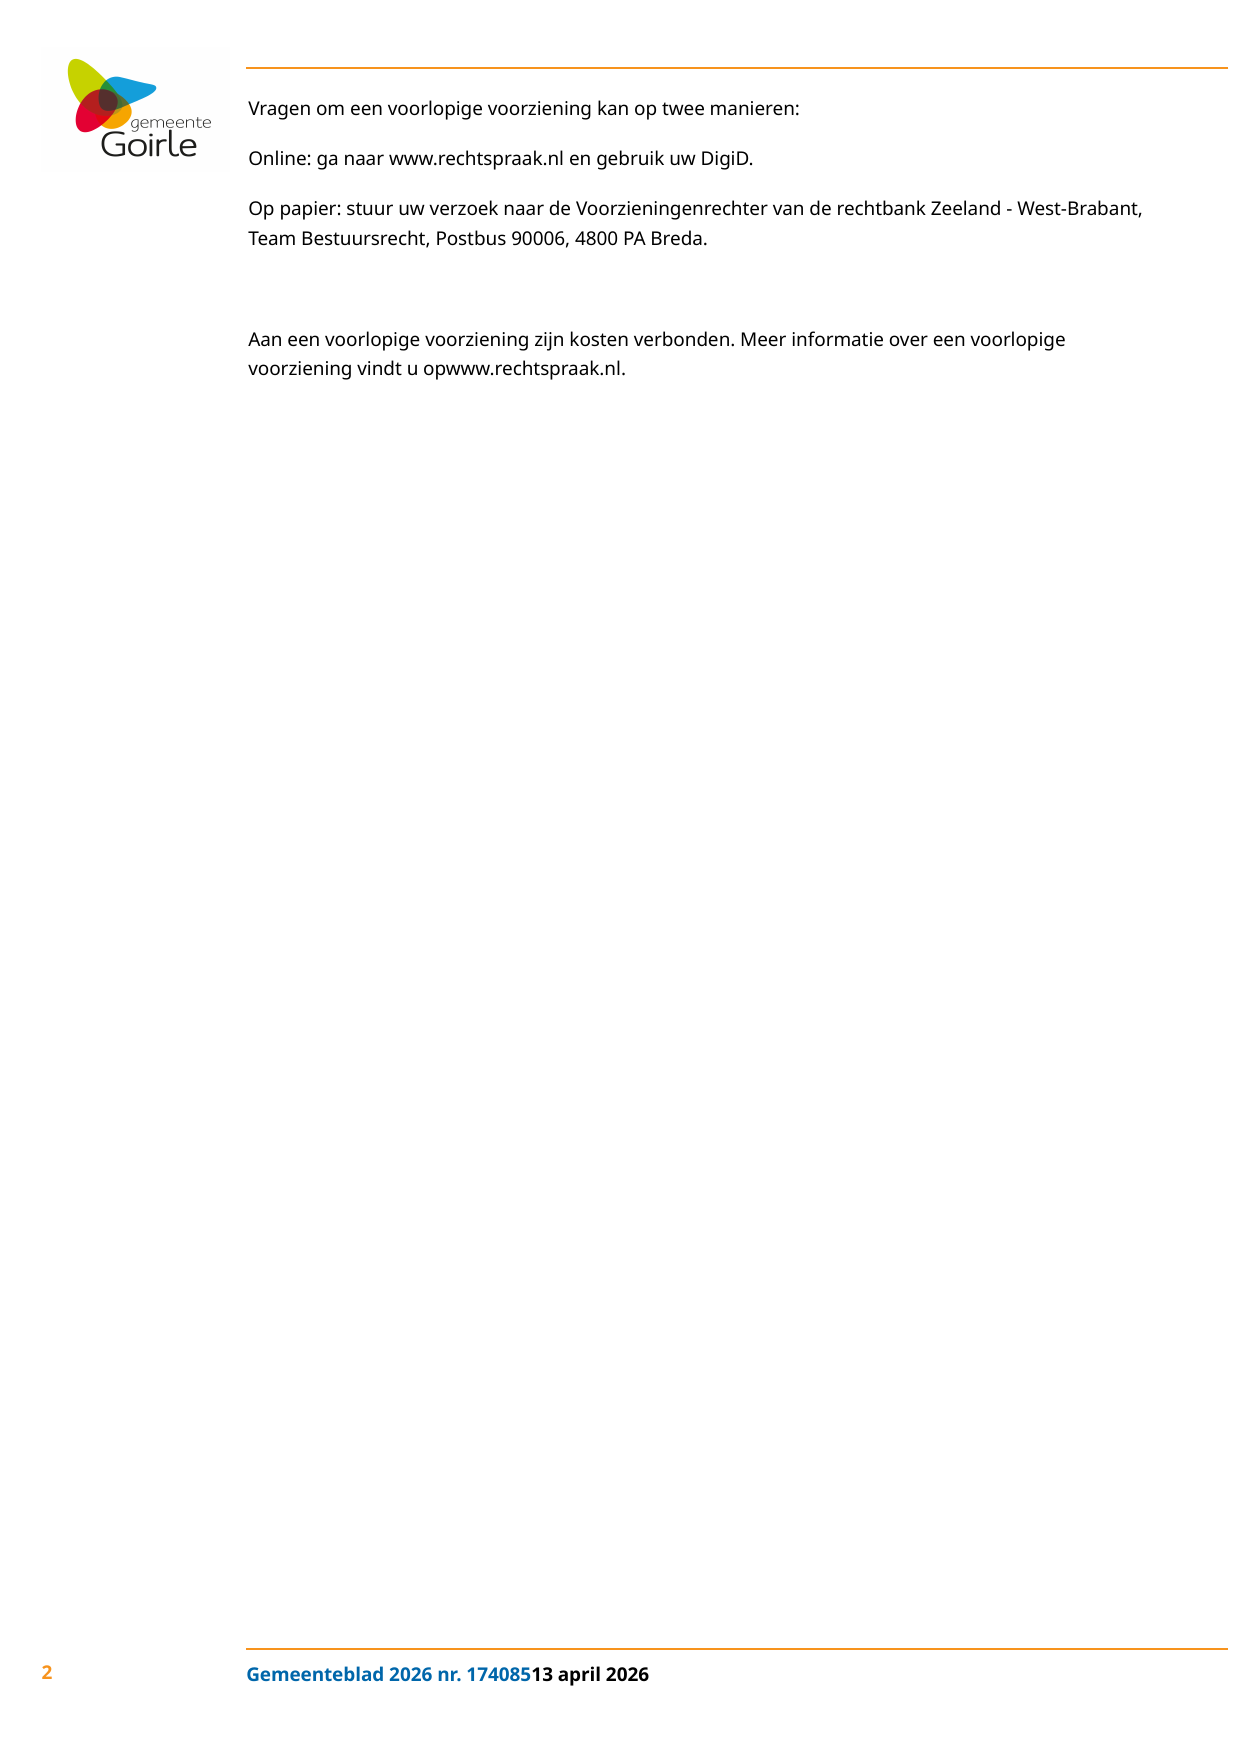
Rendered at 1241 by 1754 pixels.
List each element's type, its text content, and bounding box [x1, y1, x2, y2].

picture [41, 47, 231, 172]
text Vragen om een voorlopige voorziening kan op twee manieren: [248, 95, 1152, 121]
text Online: ga naar www.rechtspraak.nl en gebruik uw DigiD. [248, 145, 1152, 171]
text Aan een voorlopige voorziening zijn kosten verbonden. Meer informatie over een voorlopige voorziening vindt u opwww.rechtspraak.nl. [248, 326, 1152, 381]
text Op papier: stuur uw verzoek naar de Voorzieningenrechter van de rechtbank Zeeland - West-Brabant, Team Bestuursrecht, Postbus 90006, 4800 PA Breda. [248, 196, 1152, 251]
